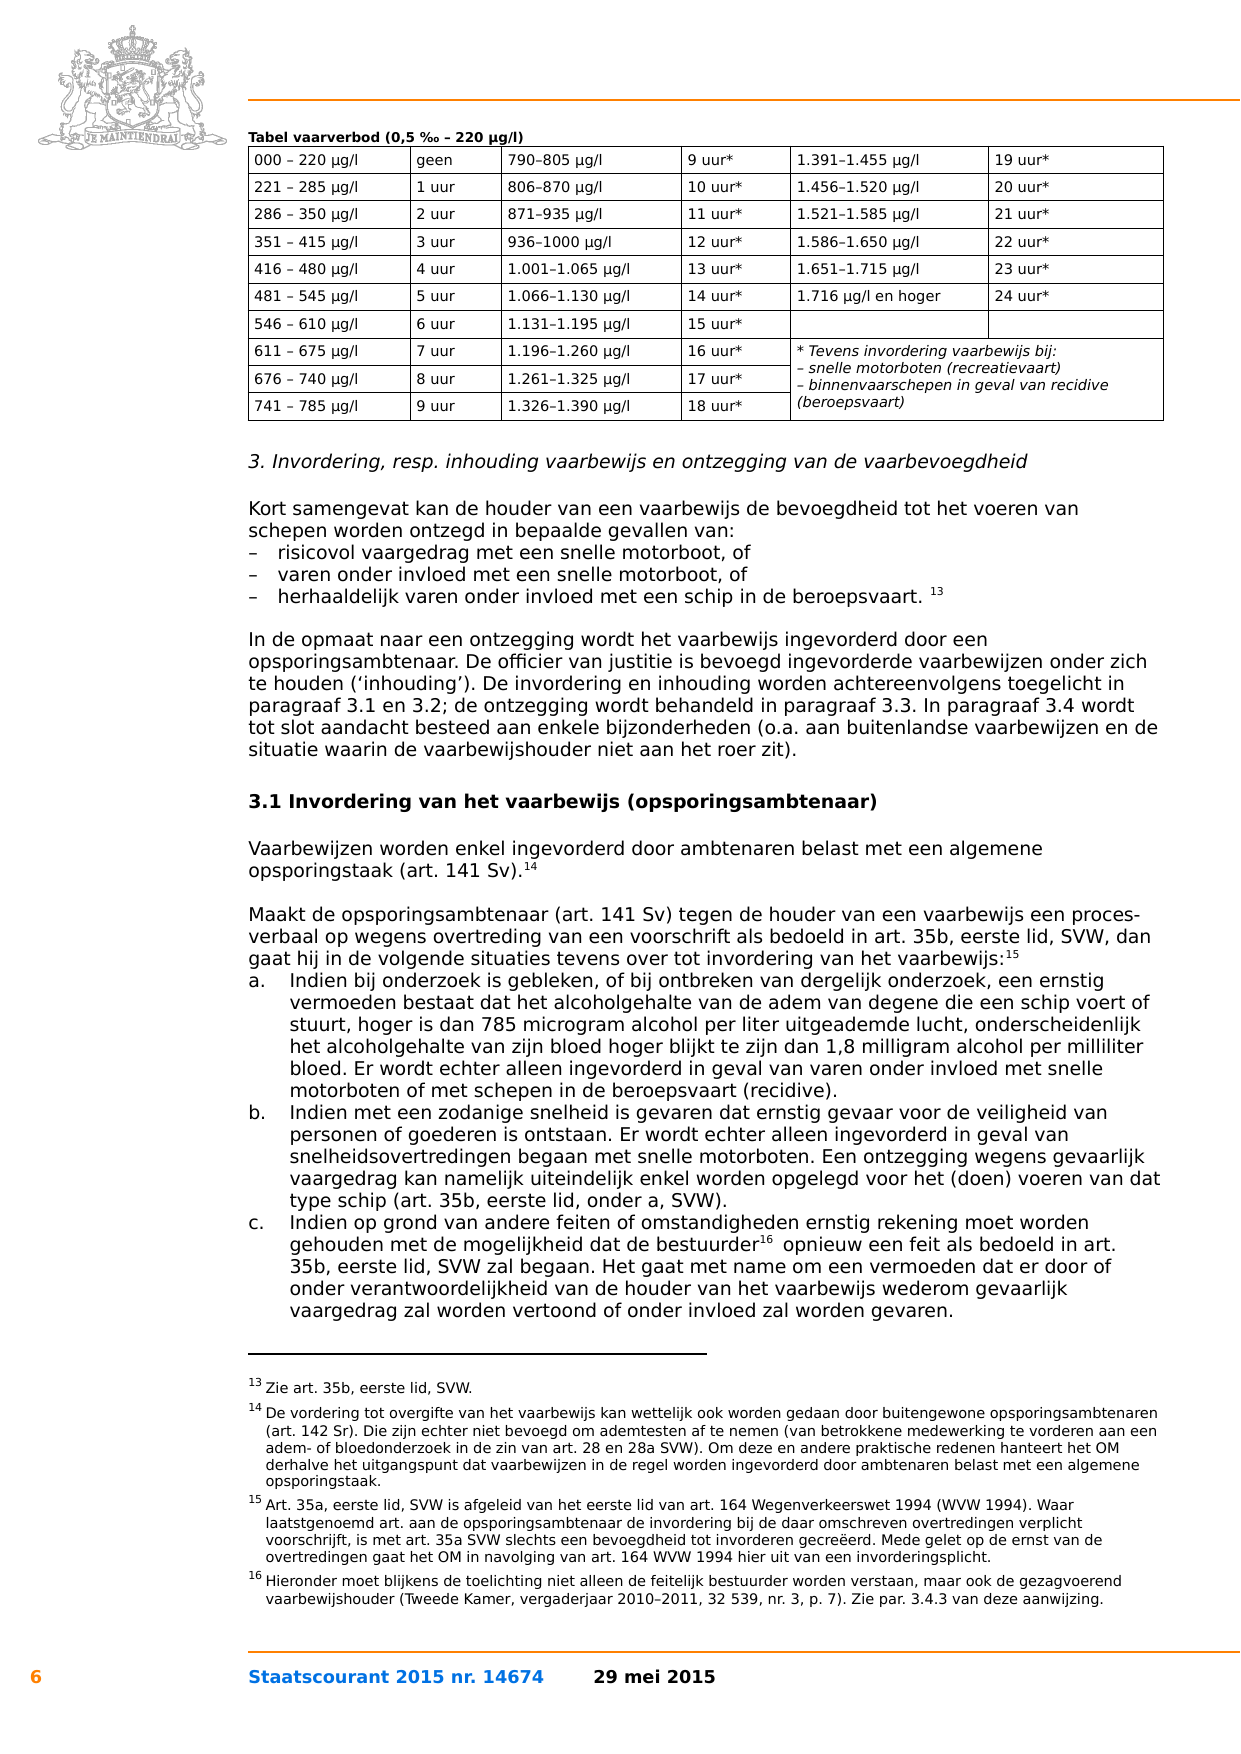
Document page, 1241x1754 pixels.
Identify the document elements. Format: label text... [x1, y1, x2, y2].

table_cell geen [411, 147, 501, 173]
table_cell 1.651–1.715 µg/l [791, 256, 988, 283]
table_cell 5 uur [411, 284, 501, 310]
table_cell 790–805 µg/l [502, 147, 681, 173]
table_cell 9 uur* [682, 147, 790, 173]
table_cell 11 uur* [682, 201, 790, 228]
table_cell 1.326–1.390 µg/l [502, 393, 681, 419]
text Vaarbewijzen worden enkel ingevorderd door ambtenaren belast met een algemene opsporingstaak (art. 141 Sv). [248, 838, 1163, 882]
table_cell 18 uur* [682, 393, 790, 419]
table_cell 1.261–1.325 µg/l [502, 366, 681, 392]
picture [38, 25, 227, 150]
table_cell 871–935 µg/l [502, 201, 681, 228]
text In de opmaat naar een ontzegging wordt het vaarbewijs ingevorderd door een opsporingsambtenaar. De officier van justitie is bevoegd ingevorderde vaarbewijzen onder zich te houden (‘inhouding’). De invordering en inhouding worden achtereenvolgens toegelicht in paragraaf 3.1 en 3.2; de ontzegging wordt behandeld in paragraaf 3.3. In paragraaf 3.4 wordt tot slot aandacht besteed aan enkele bijzonderheden (o.a. aan buitenlandse vaarbewijzen en de situatie waarin de vaarbewijshouder niet aan het roer zit). [248, 629, 1163, 761]
table_cell 936–1000 µg/l [502, 229, 681, 255]
table_cell 1.586–1.650 µg/l [791, 229, 988, 255]
table_cell 1.391–1.455 µg/l [791, 147, 988, 173]
text – varen onder invloed met een snelle motorboot, of [248, 563, 1163, 586]
table_cell 546 – 610 µg/l [249, 311, 410, 337]
table_cell 221 – 285 μg/l [249, 174, 410, 200]
table_cell 3 uur [411, 229, 501, 255]
table_cell 24 uur* [989, 284, 1163, 310]
text b. Indien met een zodanige snelheid is gevaren dat ernstig gevaar voor de veiligheid van personen of goederen is ontstaan. Er wordt echter alleen ingevorderd in geval van snelheidsovertredingen begaan met snelle motorboten. Een ontzegging wegens gevaarlijk vaargedrag kan namelijk uiteindelijk enkel worden opgelegd voor het (doen) voeren van dat type schip (art. 35b, eerste lid, onder a, SVW). [248, 1102, 1163, 1212]
subtitle 3. Invordering, resp. inhouding vaarbewijs en ontzegging van de vaarbevoegdheid [248, 451, 1163, 473]
table_cell 13 uur* [682, 256, 790, 283]
text – risicovol vaargedrag met een snelle motorboot, of [248, 542, 1163, 563]
table_cell 416 – 480 µg/l [249, 256, 410, 283]
text c. Indien op grond van andere feiten of omstandigheden ernstig rekening moet worden gehouden met de mogelijkheid dat de bestuurder opnieuw een feit als bedoeld in art. 35b, eerste lid, SVW zal begaan. Het gaat met name om een vermoeden dat er door of onder verantwoordelijkheid van de houder van het vaarbewijs wederom gevaarlijk vaargedrag zal worden vertoond of onder invloed zal worden gevaren. [248, 1212, 1163, 1322]
table_cell 15 uur* [682, 311, 790, 337]
table_cell 16 uur* [682, 339, 790, 365]
table_cell 286 – 350 μg/l [249, 201, 410, 228]
table_cell 1.001–1.065 µg/l [502, 256, 681, 283]
table_cell 12 uur* [682, 229, 790, 255]
table_cell [989, 311, 1163, 337]
text a. Indien bij onderzoek is gebleken, of bij ontbreken van dergelijk onderzoek, een ernstig vermoeden bestaat dat het alcoholgehalte van de adem van degene die een schip voert of stuurt, hoger is dan 785 microgram alcohol per liter uitgeademde lucht, onderscheidenlijk het alcoholgehalte van zijn bloed hoger blijkt te zijn dan 1,8 milligram alcohol per milliliter bloed. Er wordt echter alleen ingevorderd in geval van varen onder invloed met snelle motorboten of met schepen in de beroepsvaart (recidive). [248, 970, 1163, 1102]
subtitle 3.1 Invordering van het vaarbewijs (opsporingsambtenaar) [248, 791, 1163, 813]
text Kort samengevat kan de houder van een vaarbewijs de bevoegdheid tot het voeren van schepen worden ontzegd in bepaalde gevallen van: [248, 498, 1163, 542]
text – herhaaldelijk varen onder invloed met een schip in de beroepsvaart. [248, 586, 1163, 607]
table_cell 676 – 740 µg/l [249, 366, 410, 392]
table_cell 000 – 220 µg/l [249, 147, 410, 173]
table_cell 611 – 675 µg/l [249, 339, 410, 365]
table_cell 806–870 µg/l [502, 174, 681, 200]
text Hieronder moet blijkens de toelichting niet alleen de feitelijk bestuurder worden verstaan, maar ook de gezagvoerend vaarbewijshouder (Tweede Kamer, vergaderjaar 2010–2011, 32 539, nr. 3, p. 7). Zie par. 3.4.3 van deze aanwijzing. [248, 1569, 1163, 1608]
table_cell 10 uur* [682, 174, 790, 200]
table_cell [791, 311, 988, 337]
table_cell 1.196–1.260 µg/l [502, 339, 681, 365]
text Maakt de opsporingsambtenaar (art. 141 Sv) tegen de houder van een vaarbewijs een proces-verbaal op wegens overtreding van een voorschrift als bedoeld in art. 35b, eerste lid, SVW, dan gaat hij in de volgende situaties tevens over tot invordering van het vaarbewijs: [248, 904, 1163, 970]
table_cell 741 – 785 µg/l [249, 393, 410, 419]
table_cell 1.456–1.520 µg/l [791, 174, 988, 200]
table_cell 8 uur [411, 366, 501, 392]
table_cell 6 uur [411, 311, 501, 337]
table_header Tabel vaarverbod (0,5 ‰ – 220 µg/l) [248, 130, 1163, 146]
text De vordering tot overgifte van het vaarbewijs kan wettelijk ook worden gedaan door buitengewone opsporingsambtenaren (art. 142 Sr). Die zijn echter niet bevoegd om ademtesten af te nemen (van betrokkene medewerking te vorderen aan een adem- of bloedonderzoek in de zin van art. 28 en 28a SVW). Om deze en andere praktische redenen hanteert het OM derhalve het uitgangspunt dat vaarbewijzen in de regel worden ingevorderd door ambtenaren belast met een algemene opsporingstaak. [248, 1401, 1163, 1490]
table_cell 7 uur [411, 339, 501, 365]
table_cell 23 uur* [989, 256, 1163, 283]
table_cell 4 uur [411, 256, 501, 283]
text Art. 35a, eerste lid, SVW is afgeleid van het eerste lid van art. 164 Wegenverkeerswet 1994 (WVW 1994). Waar laatstgenoemd art. aan de opsporingsambtenaar de invordering bij de daar omschreven overtredingen verplicht voorschrijft, is met art. 35a SVW slechts een bevoegdheid tot invorderen gecreëerd. Mede gelet op de ernst van de overtredingen gaat het OM in navolging van art. 164 WVW 1994 hier uit van een invorderingsplicht. [248, 1493, 1163, 1566]
table_cell 14 uur* [682, 284, 790, 310]
table_cell 1 uur [411, 174, 501, 200]
table_cell * Tevens invordering vaarbewijs bij: – snelle motorboten (recreatievaart) – binnenvaarschepen in geval van recidive (beroepsvaart) [791, 339, 1163, 419]
table_cell 1.716 µg/l en hoger [791, 284, 988, 310]
table_cell 2 uur [411, 201, 501, 228]
table_cell 9 uur [411, 393, 501, 419]
table_cell 21 uur* [989, 201, 1163, 228]
table_cell 19 uur* [989, 147, 1163, 173]
table_cell 20 uur* [989, 174, 1163, 200]
table_cell 22 uur* [989, 229, 1163, 255]
table_cell 1.066–1.130 µg/l [502, 284, 681, 310]
table_cell 17 uur* [682, 366, 790, 392]
table_cell 481 – 545 µg/l [249, 284, 410, 310]
text Zie art. 35b, eerste lid, SVW. [248, 1376, 1163, 1398]
table_cell 1.521–1.585 µg/l [791, 201, 988, 228]
table_cell 1.131–1.195 μg/l [502, 311, 681, 337]
table_cell 351 – 415 µg/l [249, 229, 410, 255]
